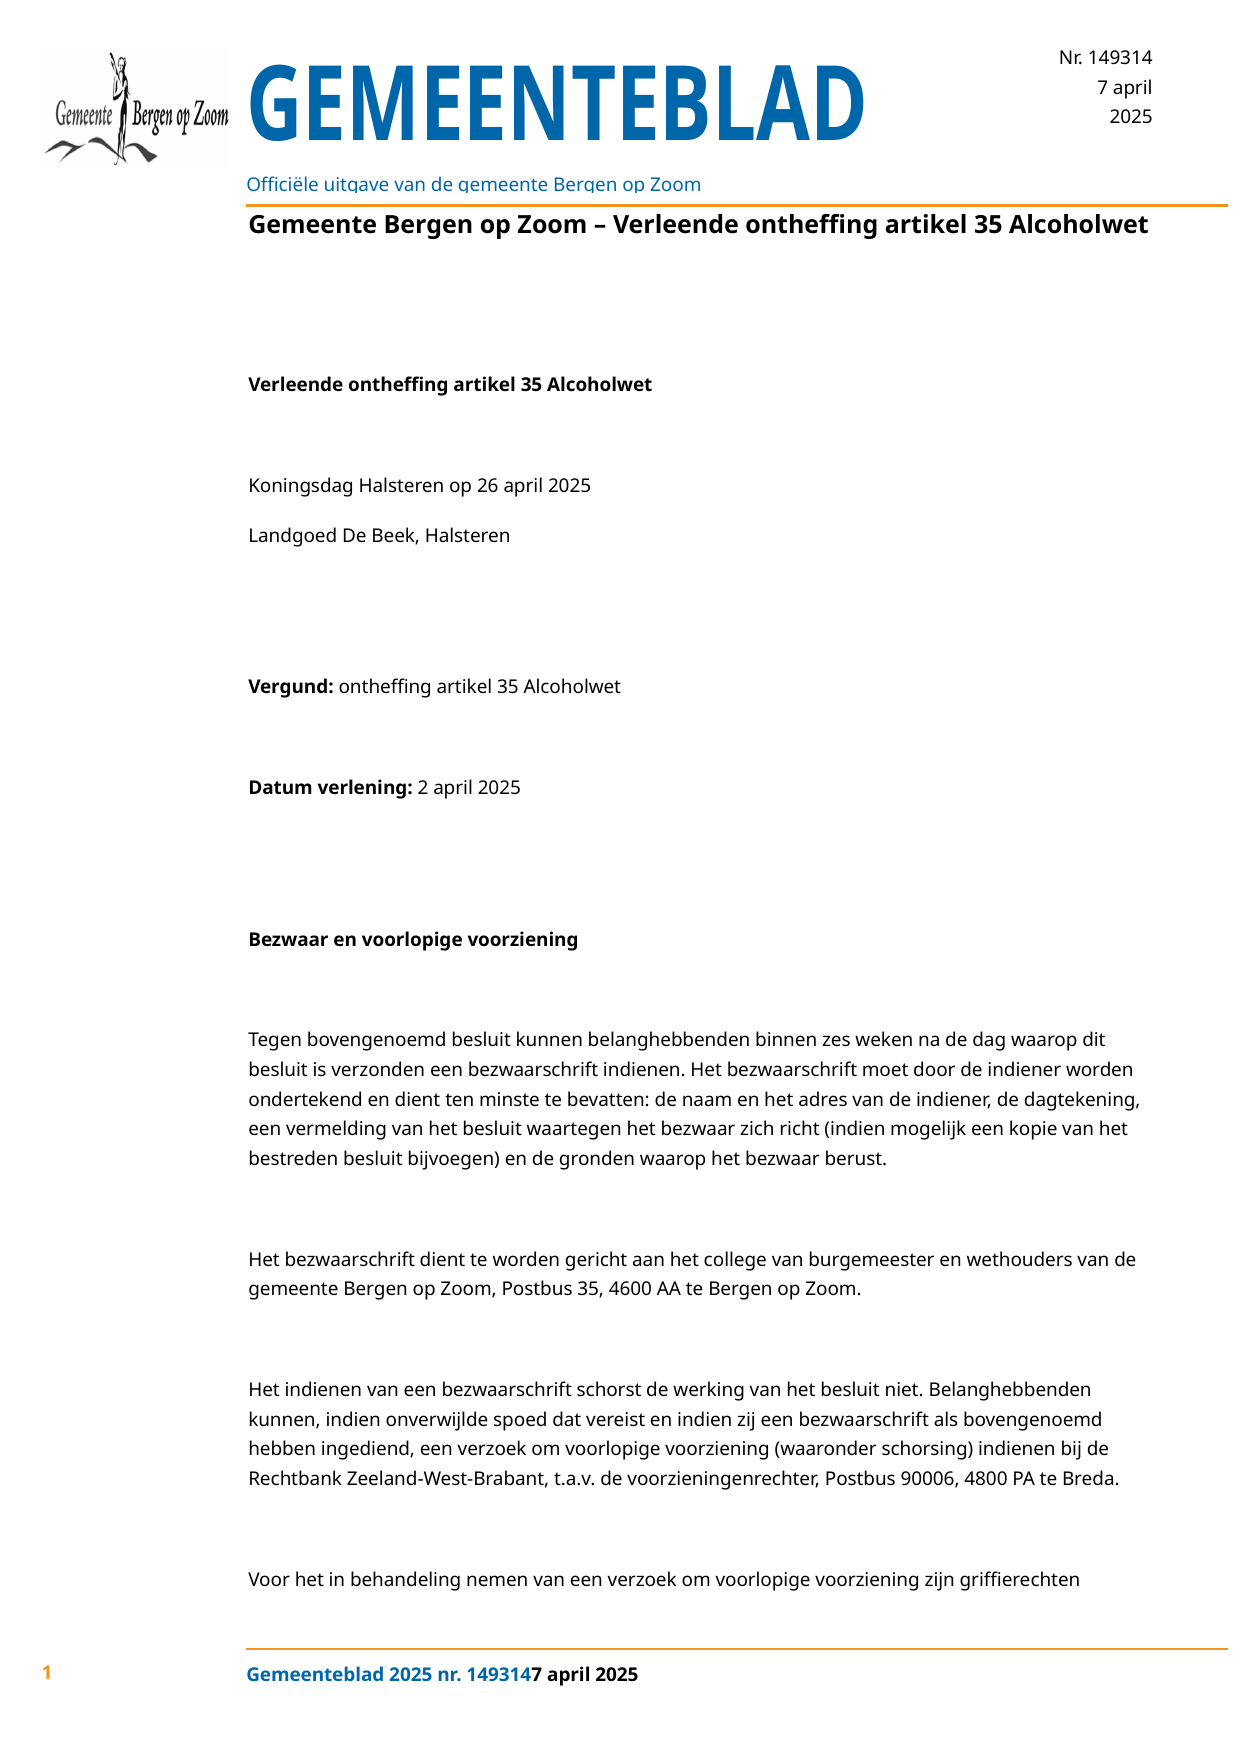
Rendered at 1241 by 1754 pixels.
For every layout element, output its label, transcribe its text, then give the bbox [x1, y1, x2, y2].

text Vergund: ontheffing artikel 35 Alcoholwet [248, 674, 1152, 699]
text Verleende ontheffing artikel 35 Alcoholwet [248, 371, 1152, 397]
text Landgoed De Beek, Halsteren [248, 522, 1152, 548]
text Koningsdag Halsteren op 26 april 2025 [248, 472, 1152, 498]
text Voor het in behandeling nemen van een verzoek om voorlopige voorziening zijn griffierechten [248, 1566, 1152, 1591]
text Bezwaar en voorlopige voorziening [248, 926, 1152, 951]
picture [41, 47, 231, 172]
text Datum verlening: 2 april 2025 [248, 774, 1152, 800]
text Gemeente Bergen op Zoom – Verleende ontheffing artikel 35 Alcoholwet [248, 207, 1152, 241]
text Tegen bovengenoemd besluit kunnen belanghebbenden binnen zes weken na de dag waarop dit besluit is verzonden een bezwaarschrift indienen. Het bezwaarschrift moet door de indiener worden ondertekend en dient ten minste te bevatten: de naam en het adres van de indiener, de dagtekening, een vermelding van het besluit waartegen het bezwaar zich richt (indien mogelijk een kopie van het bestreden besluit bijvoegen) en de gronden waarop het bezwaar berust. [248, 1027, 1152, 1171]
text Het bezwaarschrift dient te worden gericht aan het college van burgemeester en wethouders van de gemeente Bergen op Zoom, Postbus 35, 4600 AA te Bergen op Zoom. [248, 1246, 1152, 1301]
text Het indienen van een bezwaarschrift schorst de werking van het besluit niet. Belanghebbenden kunnen, indien onverwijlde spoed dat vereist en indien zij een bezwaarschrift als bovengenoemd hebben ingediend, een verzoek om voorlopige voorziening (waaronder schorsing) indienen bij de Rechtbank Zeeland-West-Brabant, t.a.v. de voorzieningenrechter, Postbus 90006, 4800 PA te Breda. [248, 1376, 1152, 1491]
